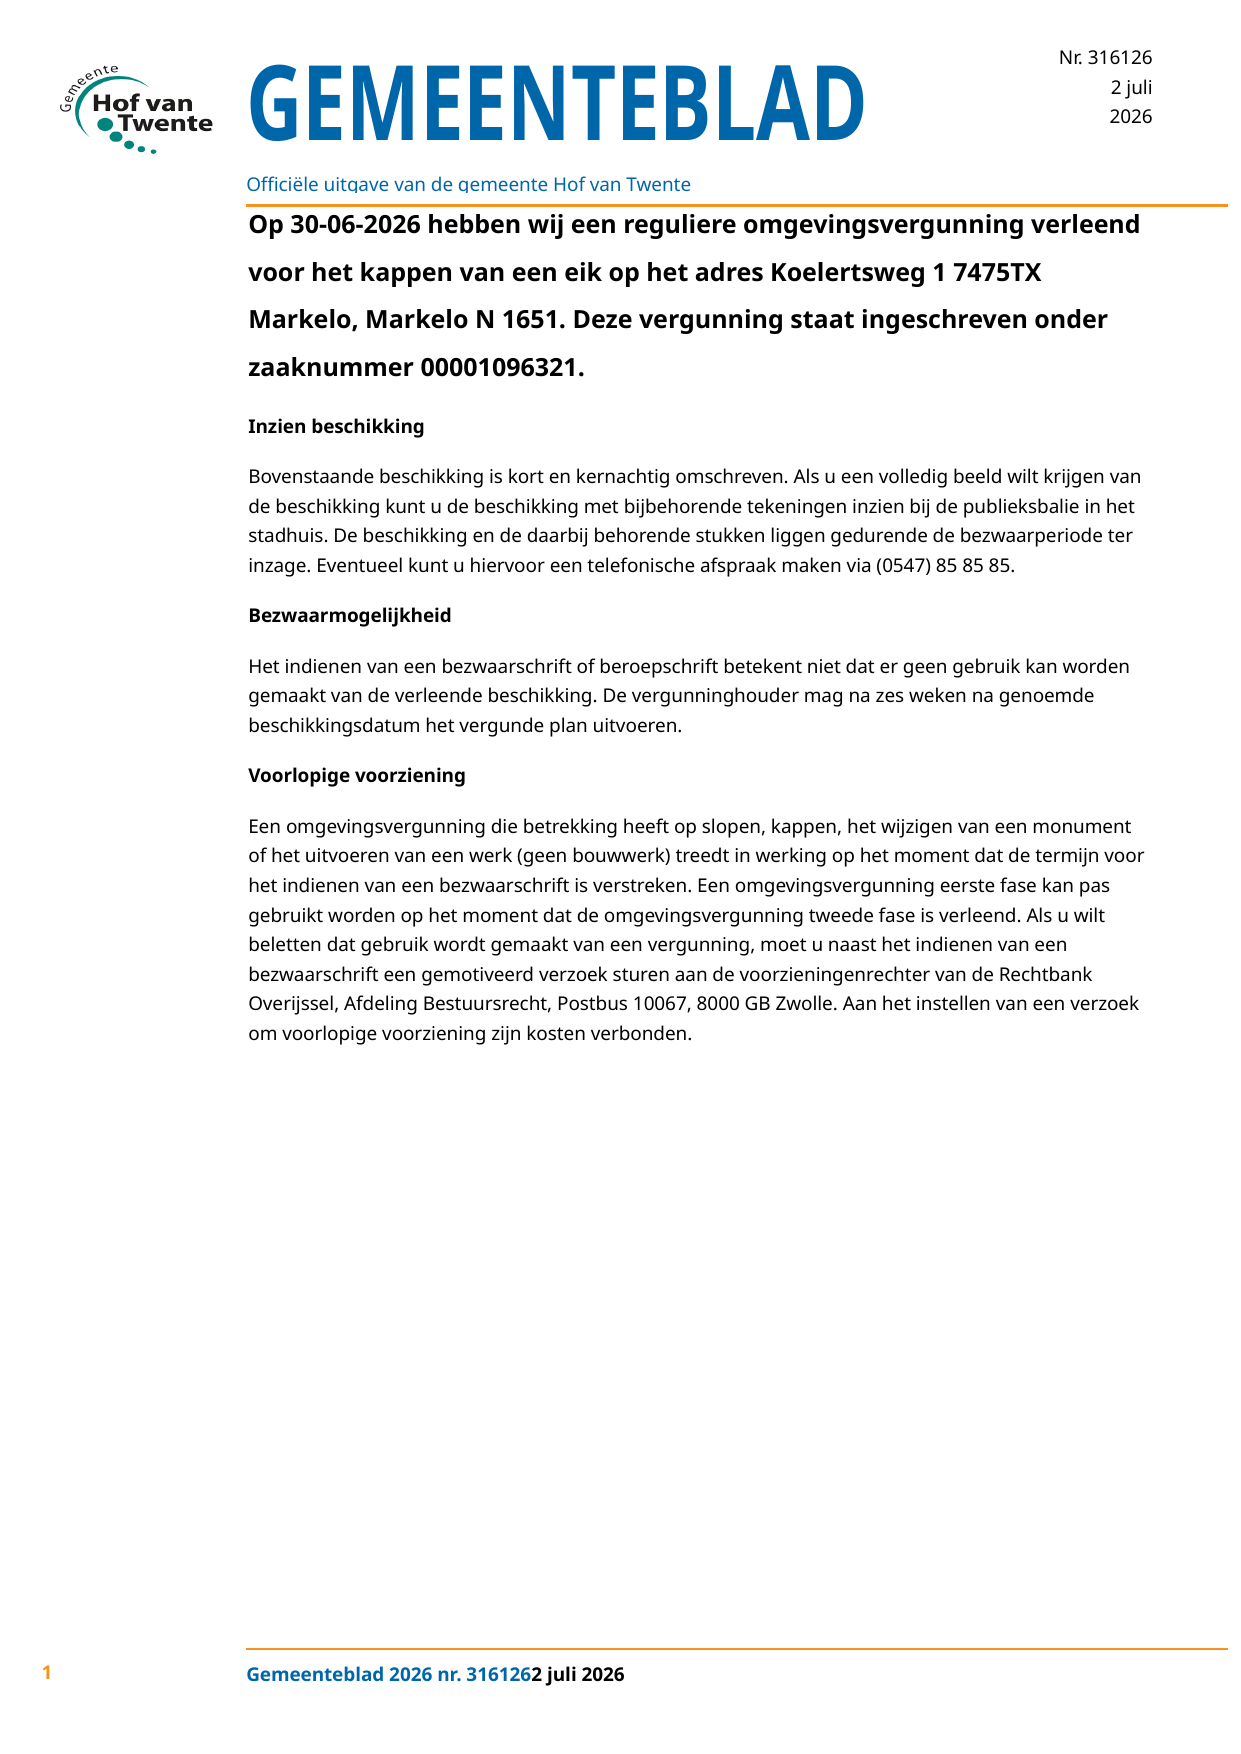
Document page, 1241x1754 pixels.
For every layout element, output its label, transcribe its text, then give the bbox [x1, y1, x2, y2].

text Bovenstaande beschikking is kort en kernachtig omschreven. Als u een volledig beeld wilt krijgen van de beschikking kunt u de beschikking met bijbehorende tekeningen inzien bij de publieksbalie in het stadhuis. De beschikking en de daarbij behorende stukken liggen gedurende de bezwaarperiode ter inzage. Eventueel kunt u hiervoor een telefonische afspraak maken via (0547) 85 85 85. [248, 463, 1152, 578]
picture [41, 47, 231, 172]
text Een omgevingsvergunning die betrekking heeft op slopen, kappen, het wijzigen van een monument of het uitvoeren van een werk (geen bouwwerk) treedt in werking op het moment dat de termijn voor het indienen van een bezwaarschrift is verstreken. Een omgevingsvergunning eerste fase kan pas gebruikt worden op het moment dat de omgevingsvergunning tweede fase is verleend. Als u wilt beletten dat gebruik wordt gemaakt van een vergunning, moet u naast het indienen van een bezwaarschrift een gemotiveerd verzoek sturen aan de voorzieningenrechter van de Rechtbank Overijssel, Afdeling Bestuursrecht, Postbus 10067, 8000 GB Zwolle. Aan het instellen van een verzoek om voorlopige voorziening zijn kosten verbonden. [248, 813, 1152, 1046]
text Voorlopige voorziening [248, 763, 1152, 788]
text Op 30-06-2026 hebben wij een reguliere omgevingsvergunning verleend voor het kappen van een eik op het adres Koelertsweg 1 7475TX Markelo, Markelo N 1651. Deze vergunning staat ingeschreven onder zaaknummer 00001096321. [248, 207, 1152, 384]
text Bezwaarmogelijkheid [248, 603, 1152, 628]
text Inzien beschikking [248, 413, 1152, 439]
text Het indienen van een bezwaarschrift of beroepschrift betekent niet dat er geen gebruik kan worden gemaakt van de verleende beschikking. De vergunninghouder mag na zes weken na genoemde beschikkingsdatum het vergunde plan uitvoeren. [248, 653, 1152, 738]
